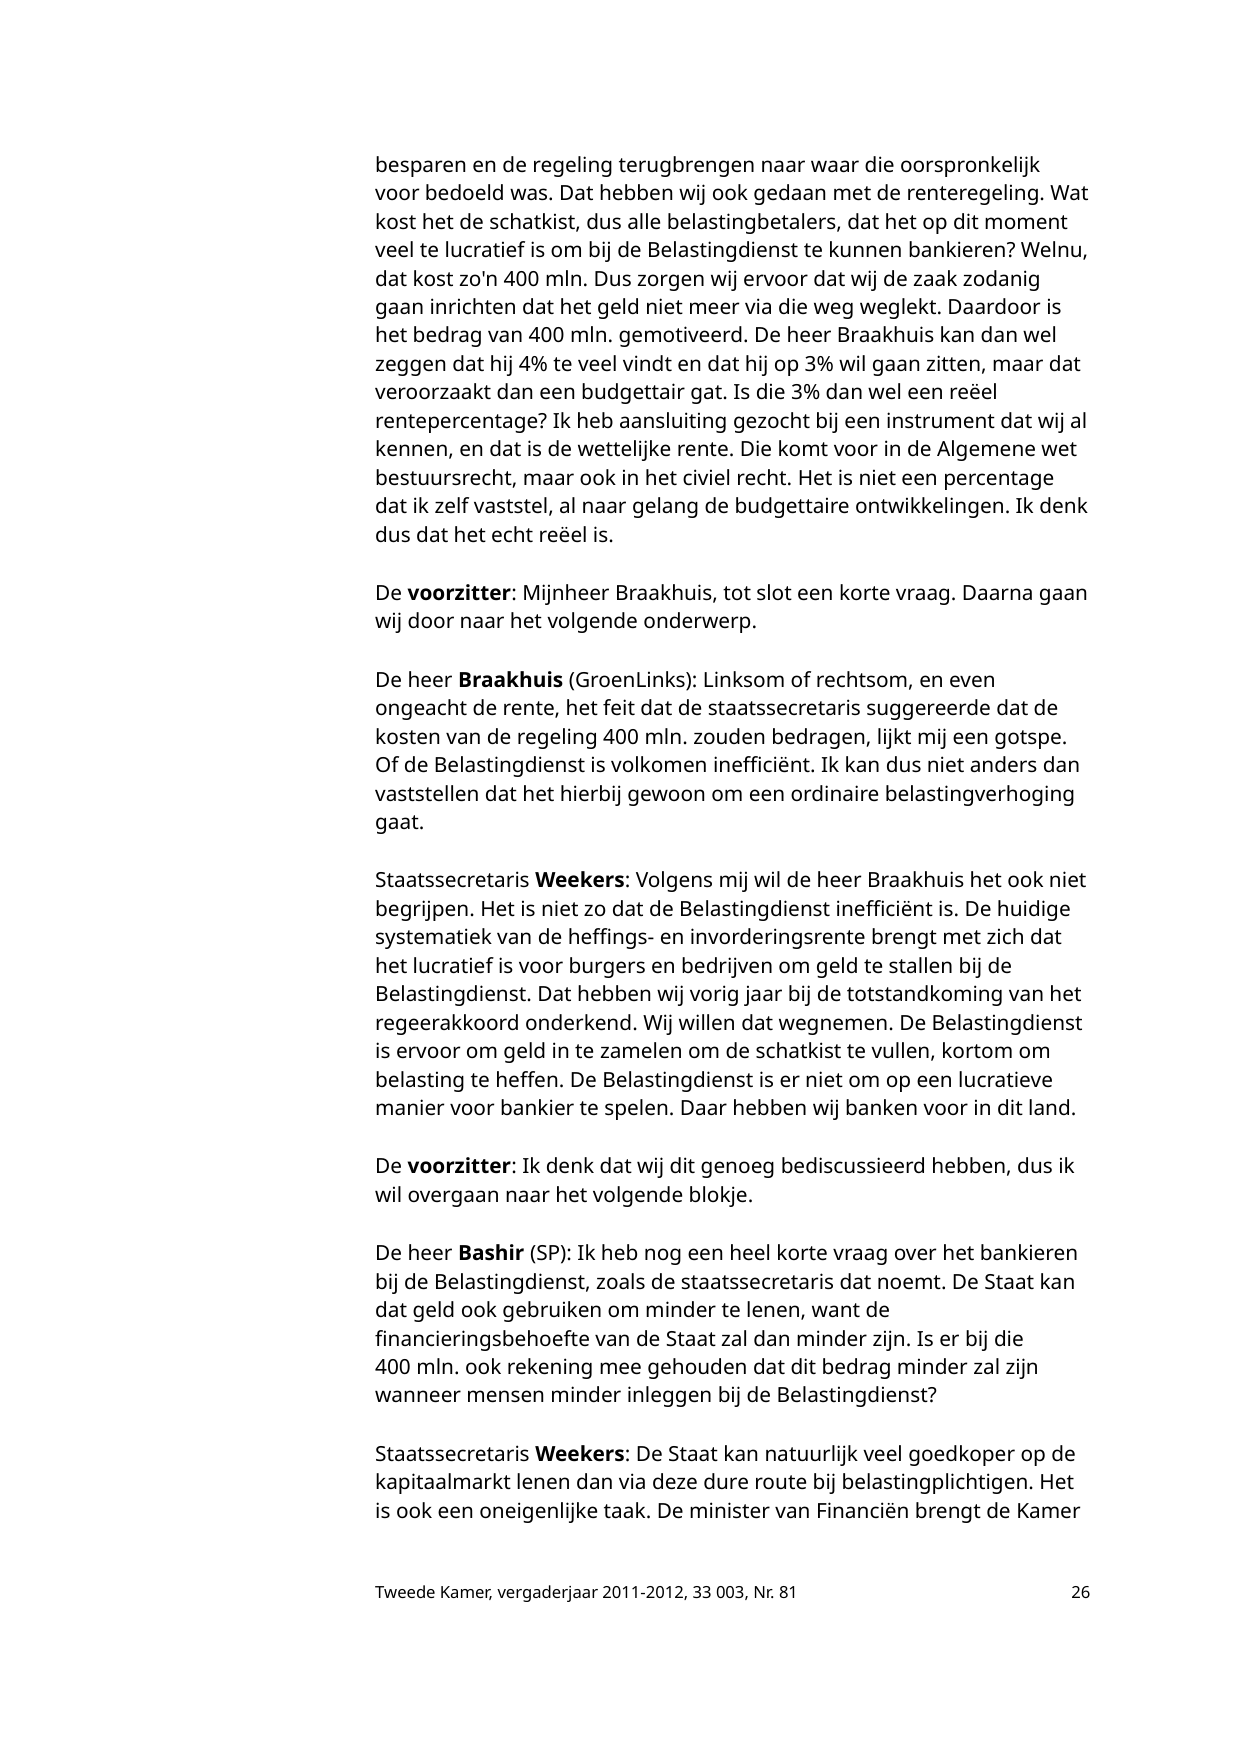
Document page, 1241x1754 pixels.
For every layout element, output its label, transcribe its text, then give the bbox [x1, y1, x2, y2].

text De heer Bashir (SP): Ik heb nog een heel korte vraag over het bankieren bij de Belastingdienst, zoals de staatssecretaris dat noemt. De Staat kan dat geld ook gebruiken om minder te lenen, want de financieringsbehoefte van de Staat zal dan minder zijn. Is er bij die 400 mln. ook rekening mee gehouden dat dit bedrag minder zal zijn wanneer mensen minder inleggen bij de Belastingdienst? [375, 1238, 1090, 1409]
text Staatssecretaris Weekers: De Staat kan natuurlijk veel goedkoper op de kapitaalmarkt lenen dan via deze dure route bij belastingplichtigen. Het is ook een oneigenlijke taak. De minister van Financiën brengt de Kamer [375, 1439, 1090, 1524]
text besparen en de regeling terugbrengen naar waar die oorspronkelijk voor bedoeld was. Dat hebben wij ook gedaan met de renteregeling. Wat kost het de schatkist, dus alle belastingbetalers, dat het op dit moment veel te lucratief is om bij de Belastingdienst te kunnen bankieren? Welnu, dat kost zo'n 400 mln. Dus zorgen wij ervoor dat wij de zaak zodanig gaan inrichten dat het geld niet meer via die weg weglekt. Daardoor is het bedrag van 400 mln. gemotiveerd. De heer Braakhuis kan dan wel zeggen dat hij 4% te veel vindt en dat hij op 3% wil gaan zitten, maar dat veroorzaakt dan een budgettair gat. Is die 3% dan wel een reëel rentepercentage? Ik heb aansluiting gezocht bij een instrument dat wij al kennen, en dat is de wettelijke rente. Die komt voor in de Algemene wet bestuursrecht, maar ook in het civiel recht. Het is niet een percentage dat ik zelf vaststel, al naar gelang de budgettaire ontwikkelingen. Ik denk dus dat het echt reëel is. [375, 150, 1090, 548]
text De voorzitter: Mijnheer Braakhuis, tot slot een korte vraag. Daarna gaan wij door naar het volgende onderwerp. [375, 578, 1090, 635]
text Staatssecretaris Weekers: Volgens mij wil de heer Braakhuis het ook niet begrijpen. Het is niet zo dat de Belastingdienst inefficiënt is. De huidige systematiek van de heffings- en invorderingsrente brengt met zich dat het lucratief is voor burgers en bedrijven om geld te stallen bij de Belastingdienst. Dat hebben wij vorig jaar bij de totstandkoming van het regeerakkoord onderkend. Wij willen dat wegnemen. De Belastingdienst is ervoor om geld in te zamelen om de schatkist te vullen, kortom om belasting te heffen. De Belastingdienst is er niet om op een lucratieve manier voor bankier te spelen. Daar hebben wij banken voor in dit land. [375, 866, 1090, 1122]
text De heer Braakhuis (GroenLinks): Linksom of rechtsom, en even ongeacht de rente, het feit dat de staatssecretaris suggereerde dat de kosten van de regeling 400 mln. zouden bedragen, lijkt mij een gotspe. Of de Belastingdienst is volkomen inefficiënt. Ik kan dus niet anders dan vaststellen dat het hierbij gewoon om een ordinaire belastingverhoging gaat. [375, 665, 1090, 836]
text De voorzitter: Ik denk dat wij dit genoeg bediscussieerd hebben, dus ik wil overgaan naar het volgende blokje. [375, 1152, 1090, 1208]
